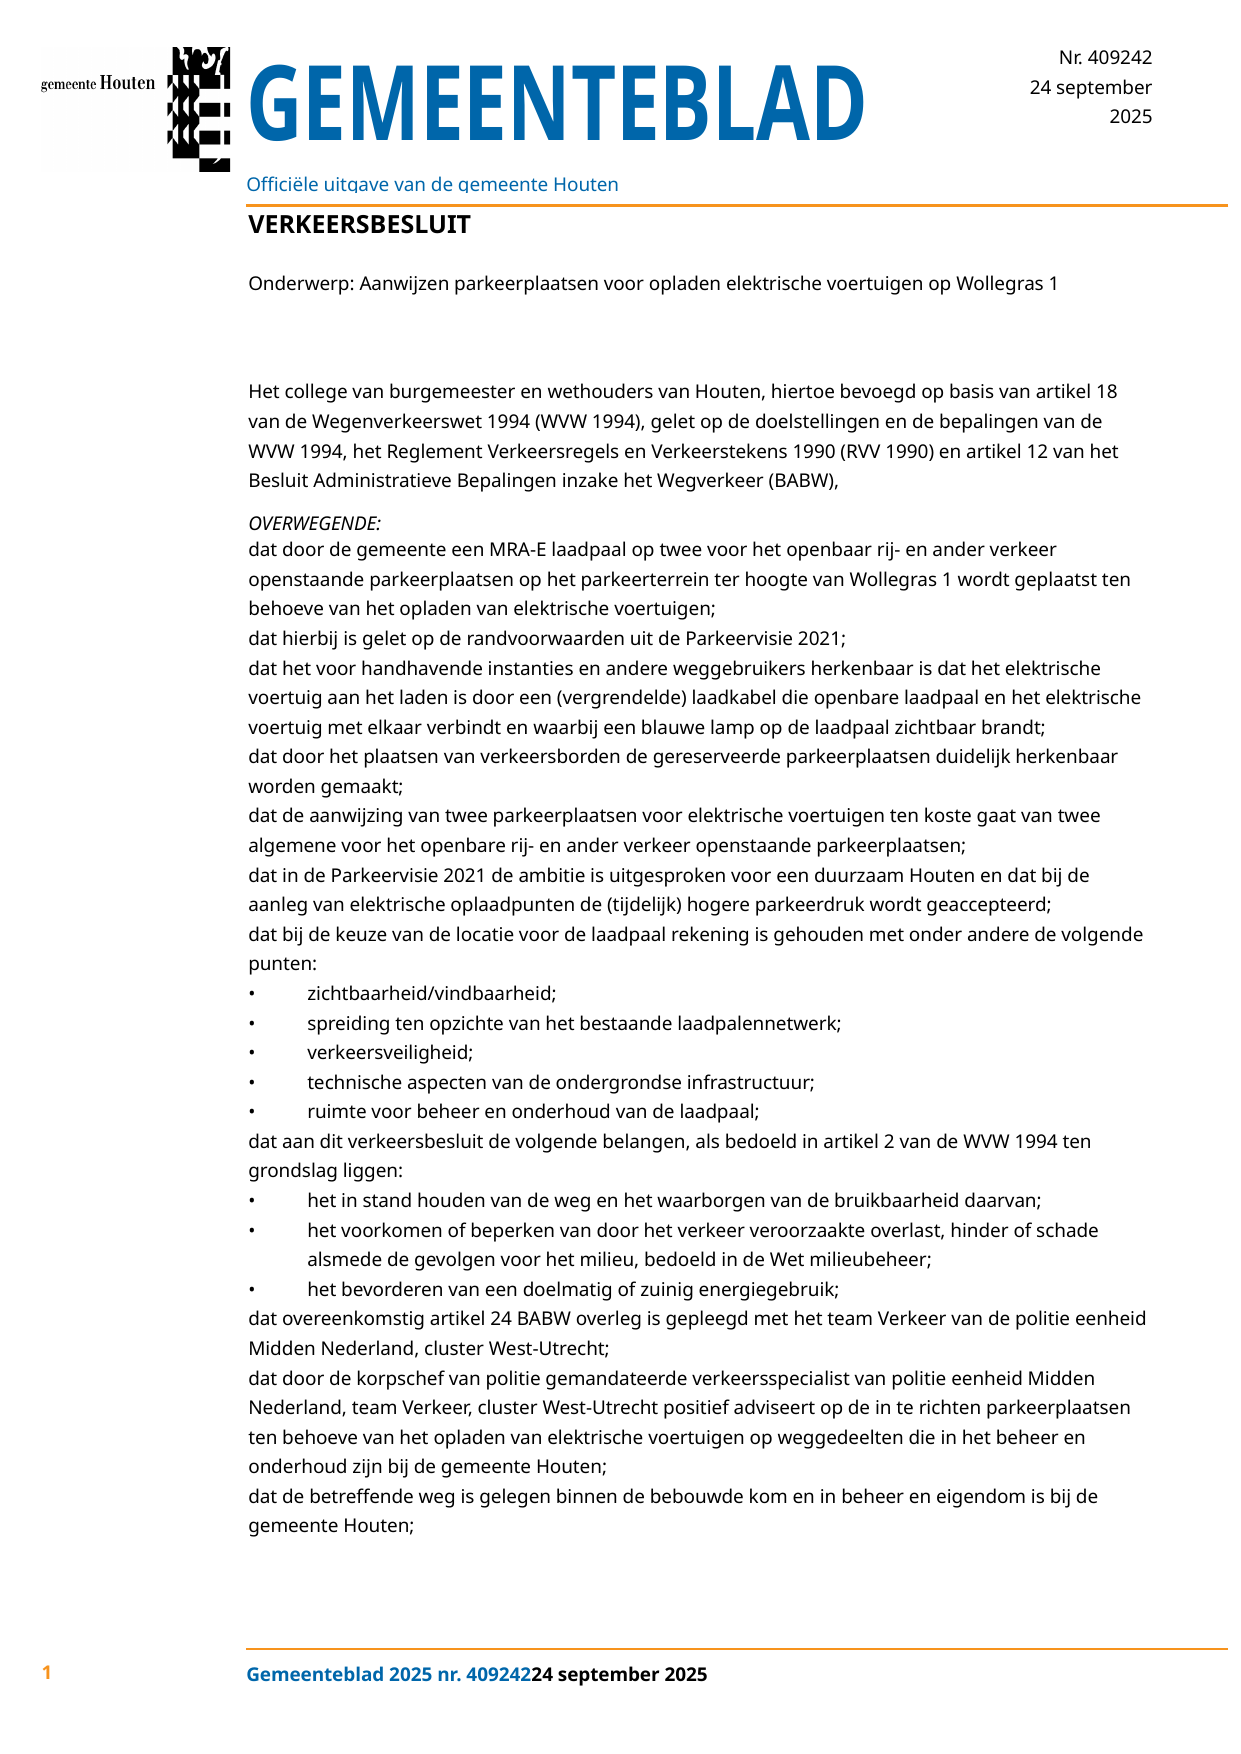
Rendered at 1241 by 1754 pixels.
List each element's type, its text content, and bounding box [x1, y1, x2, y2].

text dat door het plaatsen van verkeersborden de gereserveerde parkeerplaatsen duidelijk herkenbaar worden gemaakt; [248, 743, 1152, 799]
text Onderwerp: Aanwijzen parkeerplaatsen voor opladen elektrische voertuigen op Wollegras 1 [248, 270, 1152, 296]
list technische aspecten van de ondergrondse infrastructuur; [248, 1069, 1152, 1094]
text dat overeenkomstig artikel 24 BABW overleg is gepleegd met het team Verkeer van de politie eenheid Midden Nederland, cluster West-Utrecht; [248, 1306, 1152, 1361]
text dat aan dit verkeersbesluit de volgende belangen, als bedoeld in artikel 2 van de WVW 1994 ten grondslag liggen: [248, 1128, 1152, 1183]
text dat het voor handhavende instanties en andere weggebruikers herkenbaar is dat het elektrische voertuig aan het laden is door een (vergrendelde) laadkabel die openbare laadpaal en het elektrische voertuig met elkaar verbindt en waarbij een blauwe lamp op de laadpaal zichtbaar brandt; [248, 655, 1152, 739]
picture [41, 47, 231, 172]
list spreiding ten opzichte van het bestaande laadpalennetwerk; [248, 1010, 1152, 1035]
list het bevorderen van een doelmatig of zuinig energiegebruik; [248, 1276, 1152, 1302]
text dat hierbij is gelet op de randvoorwaarden uit de Parkeervisie 2021; [248, 625, 1152, 651]
text dat de betreffende weg is gelegen binnen de bebouwde kom en in beheer en eigendom is bij de gemeente Houten; [248, 1483, 1152, 1538]
text dat door de gemeente een MRA-E laadpaal op twee voor het openbaar rij- en ander verkeer openstaande parkeerplaatsen op het parkeerterrein ter hoogte van Wollegras 1 wordt geplaatst ten behoeve van het opladen van elektrische voertuigen; [248, 536, 1152, 621]
text dat door de korpschef van politie gemandateerde verkeersspecialist van politie eenheid Midden Nederland, team Verkeer, cluster West-Utrecht positief adviseert op de in te richten parkeerplaatsen ten behoeve van het opladen van elektrische voertuigen op weggedeelten die in het beheer en onderhoud zijn bij de gemeente Houten; [248, 1365, 1152, 1479]
text VERKEERSBESLUIT [248, 207, 1152, 241]
text dat in de Parkeervisie 2021 de ambitie is uitgesproken voor een duurzaam Houten en dat bij de aanleg van elektrische oplaadpunten de (tijdelijk) hogere parkeerdruk wordt geaccepteerd; [248, 862, 1152, 917]
text dat bij de keuze van de locatie voor de laadpaal rekening is gehouden met onder andere de volgende punten: [248, 921, 1152, 976]
text OVERWEGENDE: [248, 511, 1152, 536]
list verkeersveiligheid; [248, 1039, 1152, 1065]
list zichtbaarheid/vindbaarheid; [248, 980, 1152, 1006]
text dat de aanwijzing van twee parkeerplaatsen voor elektrische voertuigen ten koste gaat van twee algemene voor het openbare rij- en ander verkeer openstaande parkeerplaatsen; [248, 803, 1152, 858]
text Het college van burgemeester en wethouders van Houten, hiertoe bevoegd op basis van artikel 18 van de Wegenverkeerswet 1994 (WVW 1994), gelet op de doelstellingen en de bepalingen van de WVW 1994, het Reglement Verkeersregels en Verkeerstekens 1990 (RVV 1990) en artikel 12 van het Besluit Administratieve Bepalingen inzake het Wegverkeer (BABW), [248, 379, 1152, 493]
list het in stand houden van de weg en het waarborgen van de bruikbaarheid daarvan; [248, 1187, 1152, 1213]
list ruimte voor beheer en onderhoud van de laadpaal; [248, 1098, 1152, 1124]
list het voorkomen of beperken van door het verkeer veroorzaakte overlast, hinder of schade alsmede de gevolgen voor het milieu, bedoeld in de Wet milieubeheer; [248, 1217, 1152, 1272]
